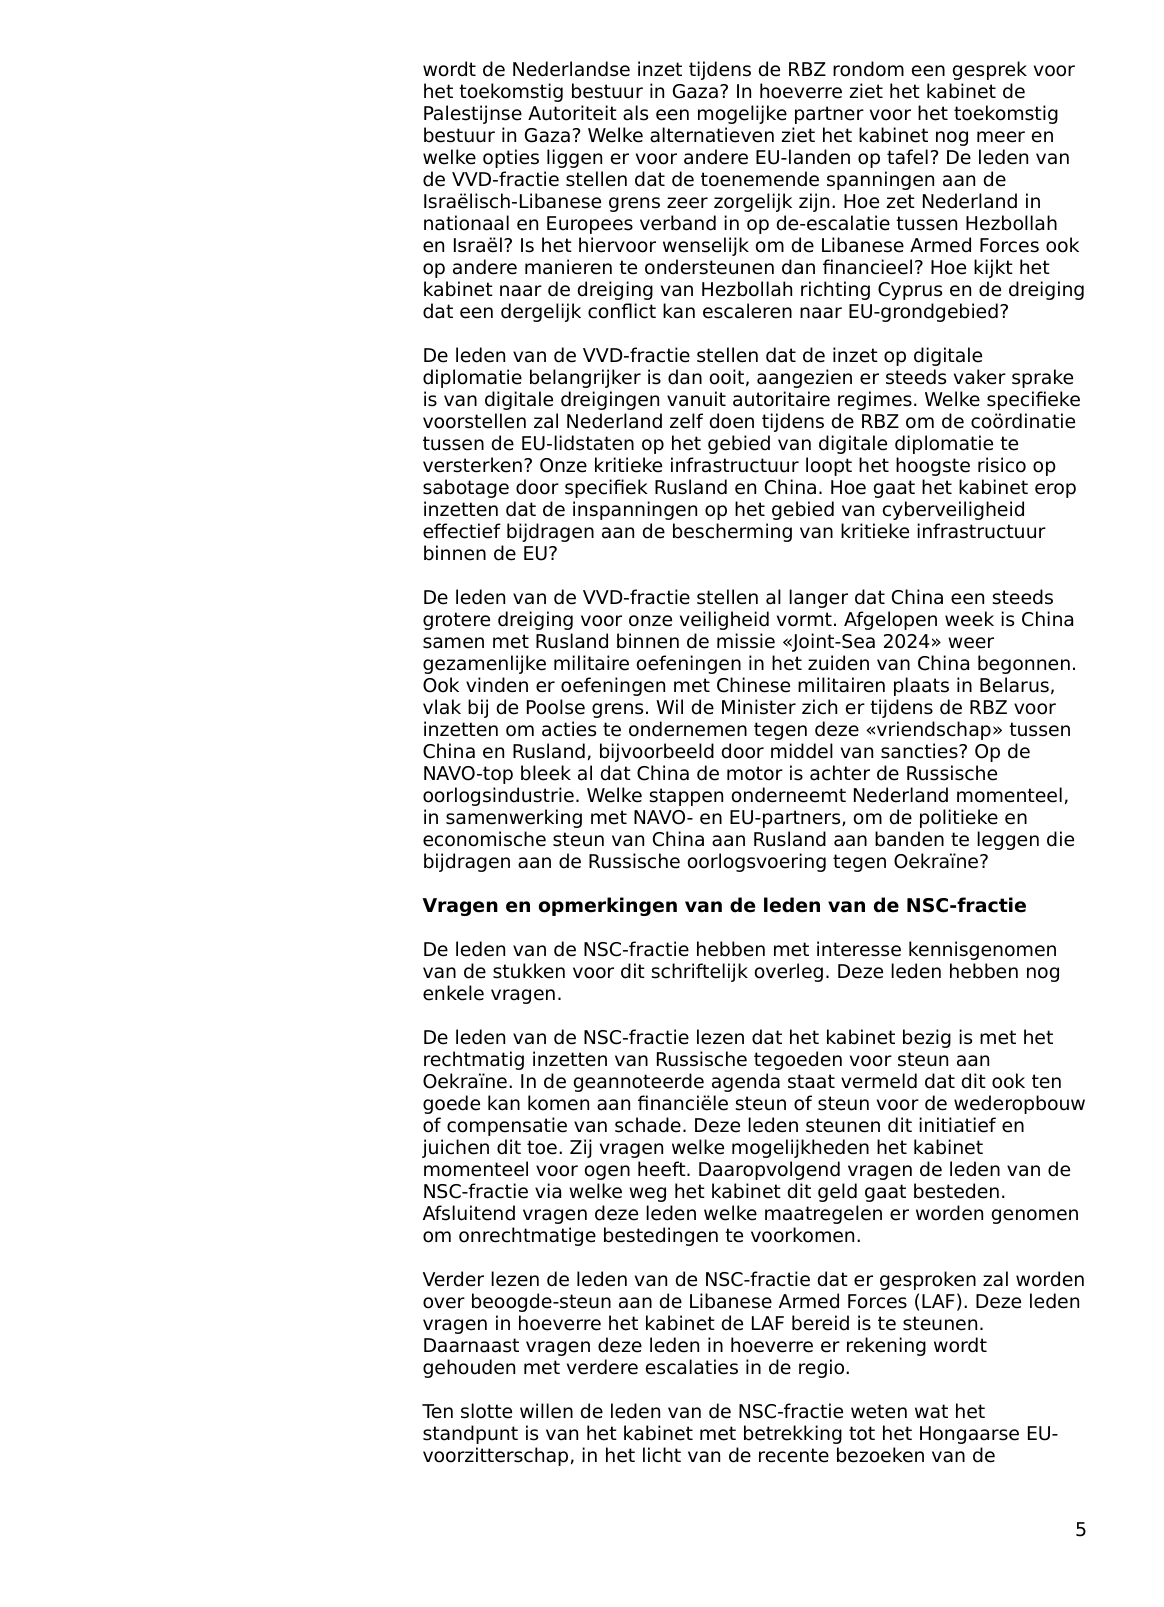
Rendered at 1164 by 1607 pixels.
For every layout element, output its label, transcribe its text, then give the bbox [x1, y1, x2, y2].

text De leden van de VVD-fractie stellen al langer dat China een steeds grotere dreiging voor onze veiligheid vormt. Afgelopen week is China samen met Rusland binnen de missie «Joint-Sea 2024» weer gezamenlijke militaire oefeningen in het zuiden van China begonnen. Ook vinden er oefeningen met Chinese militairen plaats in Belarus, vlak bij de Poolse grens. Wil de Minister zich er tijdens de RBZ voor inzetten om acties te ondernemen tegen deze «vriendschap» tussen China en Rusland, bijvoorbeeld door middel van sancties? Op de NAVO-top bleek al dat China de motor is achter de Russische oorlogsindustrie. Welke stappen onderneemt Nederland momenteel, in samenwerking met NAVO- en EU-partners, om de politieke en economische steun van China aan Rusland aan banden te leggen die bijdragen aan de Russische oorlogsvoering tegen Oekraïne? [422, 587, 1087, 873]
text De leden van de NSC-fractie hebben met interesse kennisgenomen van de stukken voor dit schriftelijk overleg. Deze leden hebben nog enkele vragen. [422, 939, 1087, 1005]
text wordt de Nederlandse inzet tijdens de RBZ rondom een gesprek voor het toekomstig bestuur in Gaza? In hoeverre ziet het kabinet de Palestijnse Autoriteit als een mogelijke partner voor het toekomstig bestuur in Gaza? Welke alternatieven ziet het kabinet nog meer en welke opties liggen er voor andere EU-landen op tafel? De leden van de VVD-fractie stellen dat de toenemende spanningen aan de Israëlisch-Libanese grens zeer zorgelijk zijn. Hoe zet Nederland in nationaal en Europees verband in op de-escalatie tussen Hezbollah en Israël? Is het hiervoor wenselijk om de Libanese Armed Forces ook op andere manieren te ondersteunen dan financieel? Hoe kijkt het kabinet naar de dreiging van Hezbollah richting Cyprus en de dreiging dat een dergelijk conflict kan escaleren naar EU-grondgebied? [422, 59, 1087, 323]
text De leden van de VVD-fractie stellen dat de inzet op digitale diplomatie belangrijker is dan ooit, aangezien er steeds vaker sprake is van digitale dreigingen vanuit autoritaire regimes. Welke specifieke voorstellen zal Nederland zelf doen tijdens de RBZ om de coördinatie tussen de EU-lidstaten op het gebied van digitale diplomatie te versterken? Onze kritieke infrastructuur loopt het hoogste risico op sabotage door specifiek Rusland en China. Hoe gaat het kabinet erop inzetten dat de inspanningen op het gebied van cyberveiligheid effectief bijdragen aan de bescherming van kritieke infrastructuur binnen de EU? [422, 345, 1087, 565]
text De leden van de NSC-fractie lezen dat het kabinet bezig is met het rechtmatig inzetten van Russische tegoeden voor steun aan Oekraïne. In de geannoteerde agenda staat vermeld dat dit ook ten goede kan komen aan financiële steun of steun voor de wederopbouw of compensatie van schade. Deze leden steunen dit initiatief en juichen dit toe. Zij vragen welke mogelijkheden het kabinet momenteel voor ogen heeft. Daaropvolgend vragen de leden van de NSC-fractie via welke weg het kabinet dit geld gaat besteden. Afsluitend vragen deze leden welke maatregelen er worden genomen om onrechtmatige bestedingen te voorkomen. [422, 1027, 1087, 1247]
text Verder lezen de leden van de NSC-fractie dat er gesproken zal worden over beoogde-steun aan de Libanese Armed Forces (LAF). Deze leden vragen in hoeverre het kabinet de LAF bereid is te steunen. Daarnaast vragen deze leden in hoeverre er rekening wordt gehouden met verdere escalaties in de regio. [422, 1269, 1087, 1379]
subtitle Vragen en opmerkingen van de leden van de NSC-fractie [422, 895, 1087, 917]
text Ten slotte willen de leden van de NSC-fractie weten wat het standpunt is van het kabinet met betrekking tot het Hongaarse EU-voorzitterschap, in het licht van de recente bezoeken van de [422, 1401, 1087, 1467]
